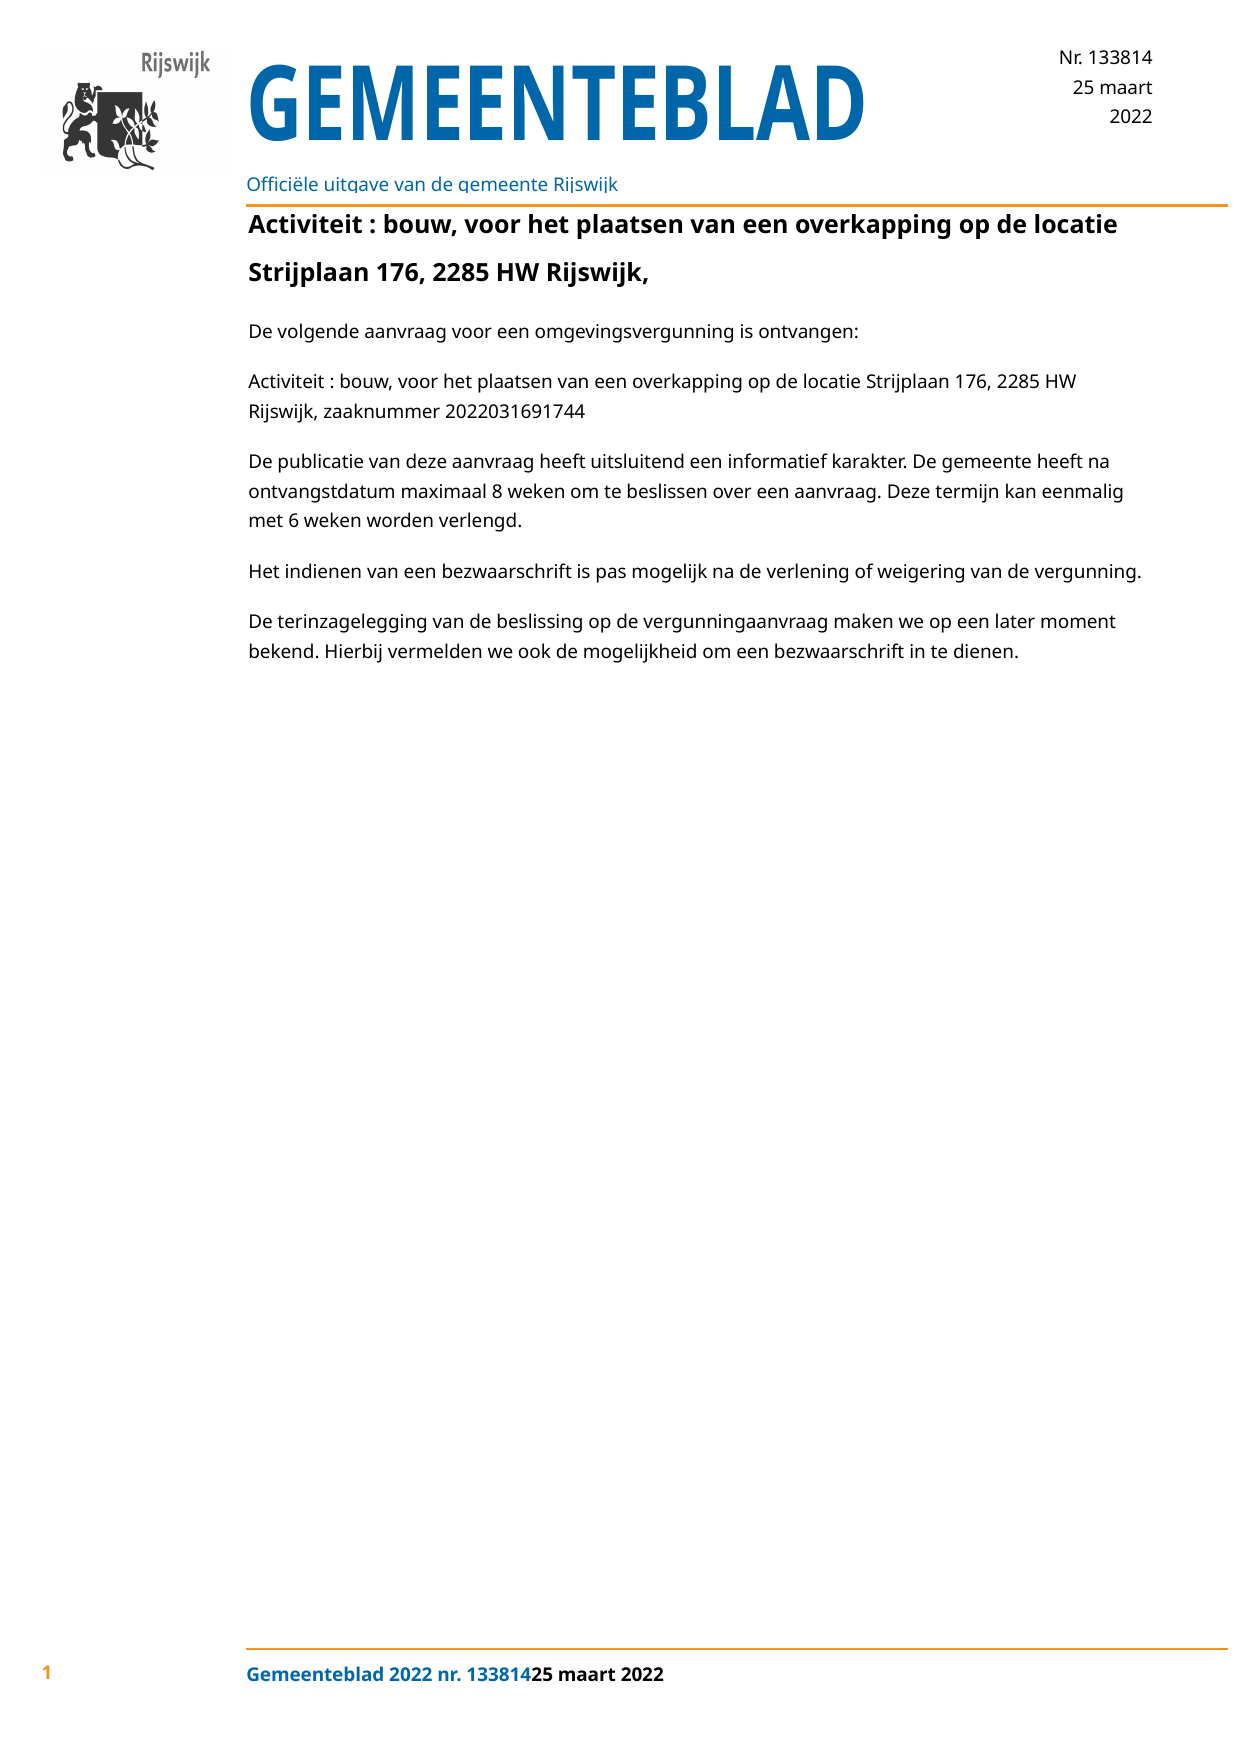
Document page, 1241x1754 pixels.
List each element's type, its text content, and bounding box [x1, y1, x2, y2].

text Activiteit : bouw, voor het plaatsen van een overkapping op de locatie Strijplaan 176, 2285 HW Rijswijk, [248, 207, 1152, 288]
text De volgende aanvraag voor een omgevingsvergunning is ontvangen: [248, 318, 1152, 344]
text De publicatie van deze aanvraag heeft uitsluitend een informatief karakter. De gemeente heeft na ontvangstdatum maximaal 8 weken om te beslissen over een aanvraag. Deze termijn kan eenmalig met 6 weken worden verlengd. [248, 448, 1152, 533]
text Activiteit : bouw, voor het plaatsen van een overkapping op de locatie Strijplaan 176, 2285 HW Rijswijk, zaaknummer 2022031691744 [248, 368, 1152, 424]
text Het indienen van een bezwaarschrift is pas mogelijk na de verlening of weigering van de vergunning. [248, 558, 1152, 584]
text De terinzagelegging van de beslissing op de vergunningaanvraag maken we op een later moment bekend. Hierbij vermelden we ook de mogelijkheid om een bezwaarschrift in te dienen. [248, 608, 1152, 664]
picture [41, 47, 231, 172]
